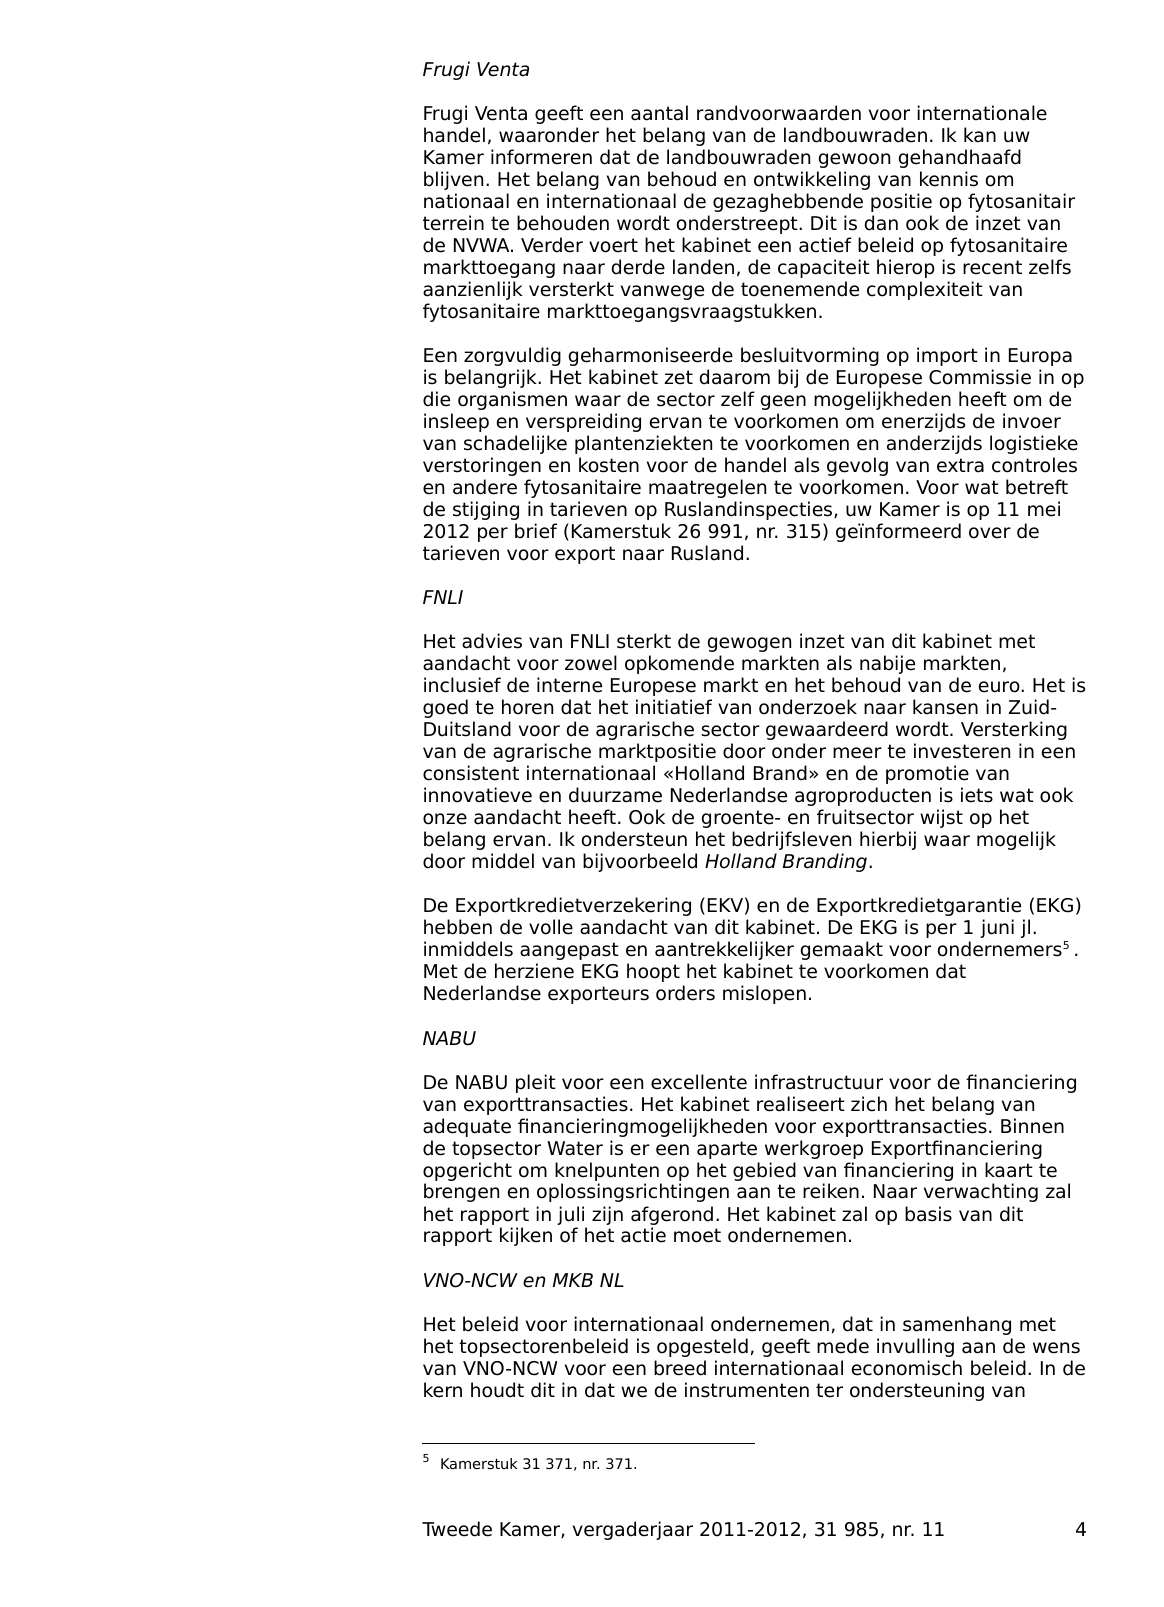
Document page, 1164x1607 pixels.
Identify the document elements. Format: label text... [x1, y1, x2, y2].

text Het advies van FNLI sterkt de gewogen inzet van dit kabinet met aandacht voor zowel opkomende markten als nabije markten, inclusief de interne Europese markt en het behoud van de euro. Het is goed te horen dat het initiatief van onderzoek naar kansen in Zuid-Duitsland voor de agrarische sector gewaardeerd wordt. Versterking van de agrarische marktpositie door onder meer te investeren in een consistent internationaal «Holland Brand» en de promotie van innovatieve en duurzame Nederlandse agroproducten is iets wat ook onze aandacht heeft. Ook de groente- en fruitsector wijst op het belang ervan. Ik ondersteun het bedrijfsleven hierbij waar mogelijk door middel van bijvoorbeeld Holland Branding. [422, 631, 1087, 873]
text Een zorgvuldig geharmoniseerde besluitvorming op import in Europa is belangrijk. Het kabinet zet daarom bij de Europese Commissie in op die organismen waar de sector zelf geen mogelijkheden heeft om de insleep en verspreiding ervan te voorkomen om enerzijds de invoer van schadelijke plantenziekten te voorkomen en anderzijds logistieke verstoringen en kosten voor de handel als gevolg van extra controles en andere fytosanitaire maatregelen te voorkomen. Voor wat betreft de stijging in tarieven op Ruslandinspecties, uw Kamer is op 11 mei 2012 per brief (Kamerstuk 26 991, nr. 315) geïnformeerd over de tarieven voor export naar Rusland. [422, 345, 1087, 565]
subtitle VNO-NCW en MKB NL [422, 1269, 1087, 1292]
subtitle NABU [422, 1027, 1087, 1049]
text Het beleid voor internationaal ondernemen, dat in samenhang met het topsectorenbeleid is opgesteld, geeft mede invulling aan de wens van VNO-NCW voor een breed internationaal economisch beleid. In de kern houdt dit in dat we de instrumenten ter ondersteuning van [422, 1314, 1087, 1402]
text Frugi Venta geeft een aantal randvoorwaarden voor internationale handel, waaronder het belang van de landbouwraden. Ik kan uw Kamer informeren dat de landbouwraden gewoon gehandhaafd blijven. Het belang van behoud en ontwikkeling van kennis om nationaal en internationaal de gezaghebbende positie op fytosanitair terrein te behouden wordt onderstreept. Dit is dan ook de inzet van de NVWA. Verder voert het kabinet een actief beleid op fytosanitaire markttoegang naar derde landen, de capaciteit hierop is recent zelfs aanzienlijk versterkt vanwege de toenemende complexiteit van fytosanitaire markttoegangsvraagstukken. [422, 103, 1087, 323]
text Kamerstuk 31 371, nr. 371. [422, 1452, 1087, 1474]
subtitle FNLI [422, 587, 1087, 609]
text De Exportkredietverzekering (EKV) en de Exportkredietgarantie (EKG) hebben de volle aandacht van dit kabinet. De EKG is per 1 juni jl. inmiddels aangepast en aantrekkelijker gemaakt voor ondernemers. Met de herziene EKG hoopt het kabinet te voorkomen dat Nederlandse exporteurs orders mislopen. [422, 895, 1087, 1005]
subtitle Frugi Venta [422, 59, 1087, 81]
text De NABU pleit voor een excellente infrastructuur voor de financiering van exporttransacties. Het kabinet realiseert zich het belang van adequate financieringmogelijkheden voor exporttransacties. Binnen de topsector Water is er een aparte werkgroep Exportfinanciering opgericht om knelpunten op het gebied van financiering in kaart te brengen en oplossingsrichtingen aan te reiken. Naar verwachting zal het rapport in juli zijn afgerond. Het kabinet zal op basis van dit rapport kijken of het actie moet ondernemen. [422, 1072, 1087, 1247]
